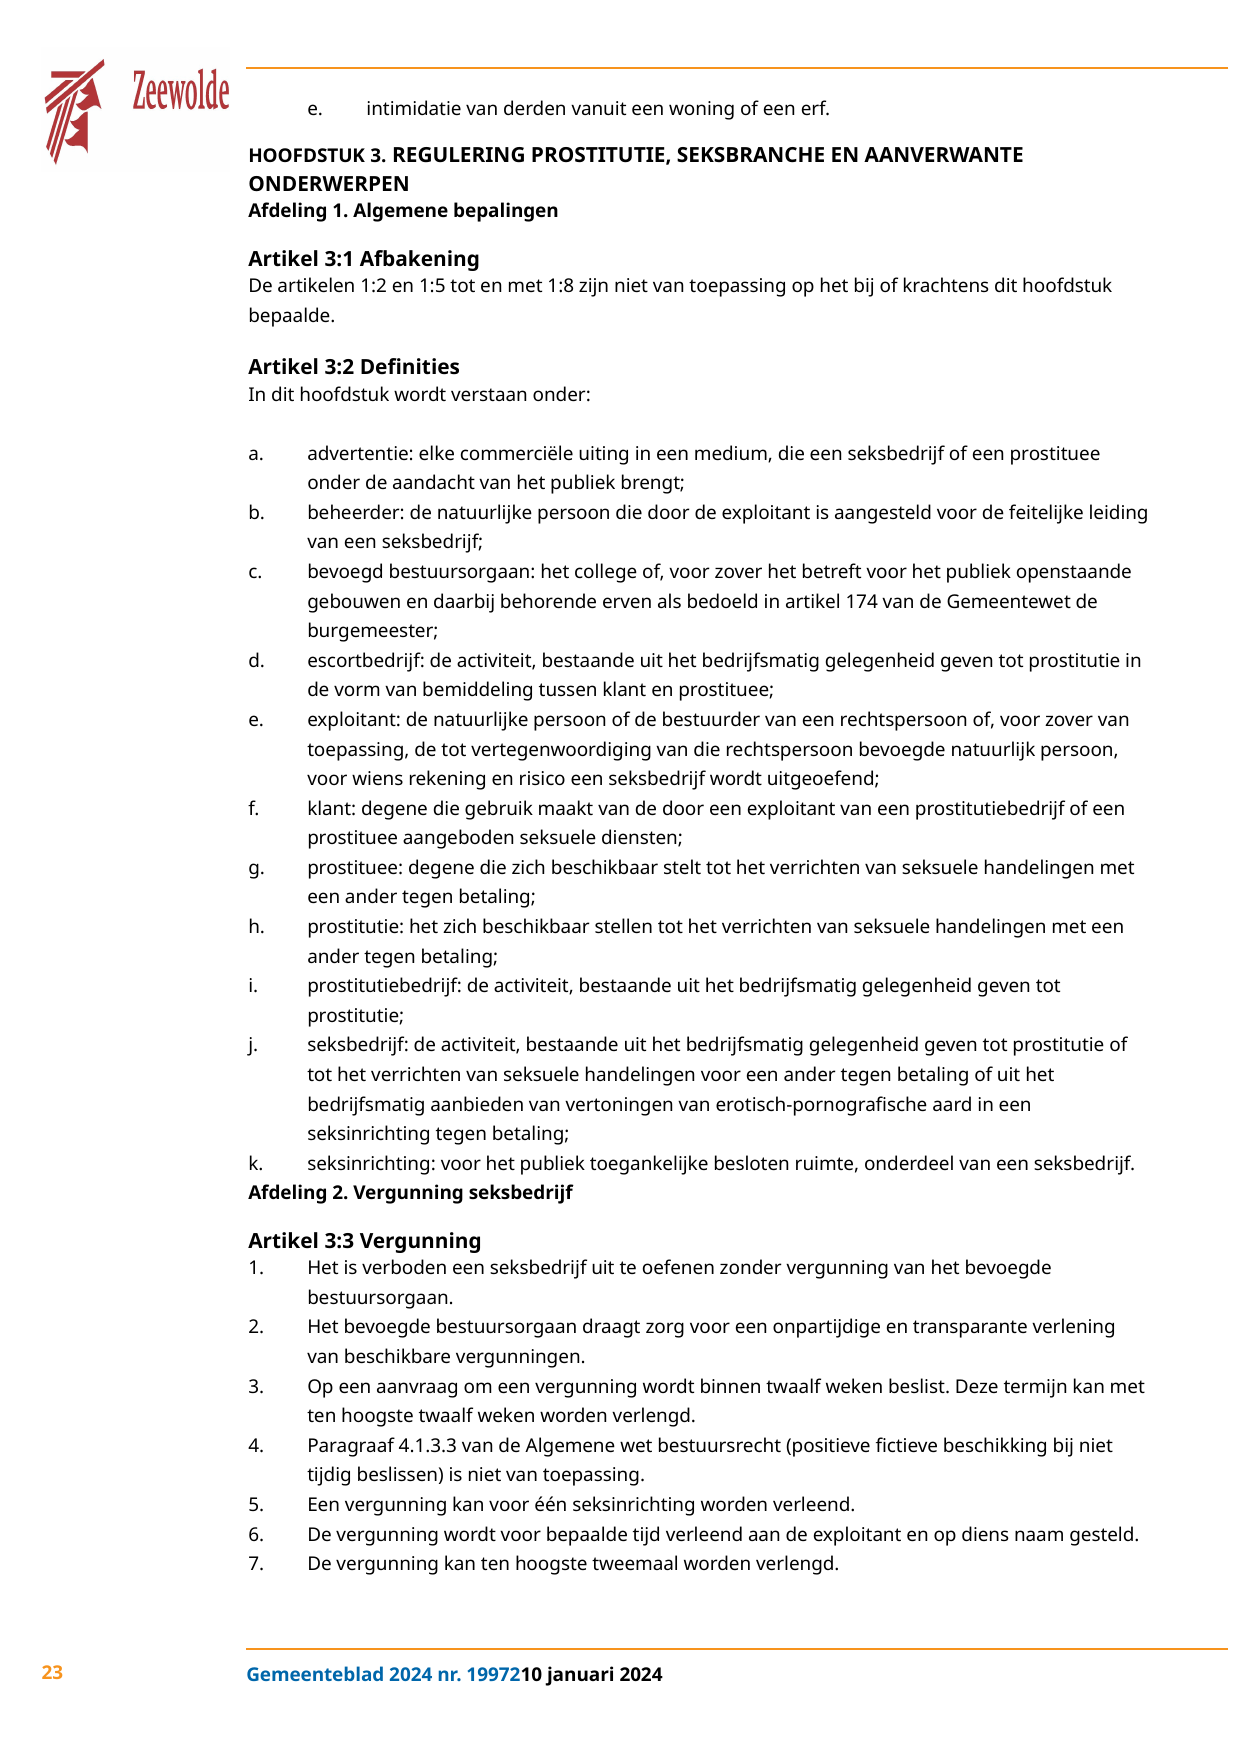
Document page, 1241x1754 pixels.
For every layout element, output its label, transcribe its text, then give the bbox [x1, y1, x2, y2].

list prostituee: degene die zich beschikbaar stelt tot het verrichten van seksuele handelingen met een ander tegen betaling; [248, 854, 1152, 909]
list Het is verboden een seksbedrijf uit te oefenen zonder vergunning van het bevoegde bestuursorgaan. [248, 1254, 1152, 1310]
list De vergunning wordt voor bepaalde tijd verleend aan de exploitant en op diens naam gesteld. [248, 1521, 1152, 1546]
list intimidatie van derden vanuit een woning of een erf. [307, 95, 1152, 121]
text Afdeling 1. Algemene bepalingen [248, 197, 1152, 223]
list klant: degene die gebruik maakt van de door een exploitant van een prostitutiebedrijf of een prostituee aangeboden seksuele diensten; [248, 795, 1152, 850]
list prostitutie: het zich beschikbaar stellen tot het verrichten van seksuele handelingen met een ander tegen betaling; [248, 913, 1152, 968]
text Artikel 3:2 Definities [248, 352, 1152, 381]
picture [41, 47, 231, 172]
list bevoegd bestuursorgaan: het college of, voor zover het betreft voor het publiek openstaande gebouwen en daarbij behorende erven als bedoeld in artikel 174 van de Gemeentewet de burgemeester; [248, 558, 1152, 643]
list De vergunning kan ten hoogste tweemaal worden verlengd. [248, 1550, 1152, 1576]
text Afdeling 2. Vergunning seksbedrijf [248, 1179, 1152, 1205]
text In dit hoofdstuk wordt verstaan onder: [248, 381, 1152, 406]
list seksinrichting: voor het publiek toegankelijke besloten ruimte, onderdeel van een seksbedrijf. [248, 1150, 1152, 1176]
list seksbedrijf: de activiteit, bestaande uit het bedrijfsmatig gelegenheid geven tot prostitutie of tot het verrichten van seksuele handelingen voor een ander tegen betaling of uit het bedrijfsmatig aanbieden van vertoningen van erotisch-pornografische aard in een seksinrichting tegen betaling; [248, 1032, 1152, 1146]
text HOOFDSTUK 3. REGULERING PROSTITUTIE, SEKSBRANCHE EN AANVERWANTE ONDERWERPEN [248, 140, 1152, 197]
text Artikel 3:3 Vergunning [248, 1226, 1152, 1254]
text De artikelen 1:2 en 1:5 tot en met 1:8 zijn niet van toepassing op het bij of krachtens dit hoofdstuk bepaalde. [248, 272, 1152, 328]
list Een vergunning kan voor één seksinrichting worden verleend. [248, 1491, 1152, 1517]
list exploitant: de natuurlijke persoon of de bestuurder van een rechtspersoon of, voor zover van toepassing, de tot vertegenwoordiging van die rechtspersoon bevoegde natuurlijk persoon, voor wiens rekening en risico een seksbedrijf wordt uitgeoefend; [248, 706, 1152, 791]
list escortbedrijf: de activiteit, bestaande uit het bedrijfsmatig gelegenheid geven tot prostitutie in de vorm van bemiddeling tussen klant en prostituee; [248, 647, 1152, 702]
list advertentie: elke commerciële uiting in een medium, die een seksbedrijf of een prostituee onder de aandacht van het publiek brengt; [248, 440, 1152, 495]
list Het bevoegde bestuursorgaan draagt zorg voor een onpartijdige en transparante verlening van beschikbare vergunningen. [248, 1314, 1152, 1369]
list Op een aanvraag om een vergunning wordt binnen twaalf weken beslist. Deze termijn kan met ten hoogste twaalf weken worden verlengd. [248, 1373, 1152, 1428]
text Artikel 3:1 Afbakening [248, 244, 1152, 272]
list Paragraaf 4.1.3.3 van de Algemene wet bestuursrecht (positieve fictieve beschikking bij niet tijdig beslissen) is niet van toepassing. [248, 1432, 1152, 1487]
list beheerder: de natuurlijke persoon die door de exploitant is aangesteld voor de feitelijke leiding van een seksbedrijf; [248, 499, 1152, 554]
list prostitutiebedrijf: de activiteit, bestaande uit het bedrijfsmatig gelegenheid geven tot prostitutie; [248, 972, 1152, 1028]
